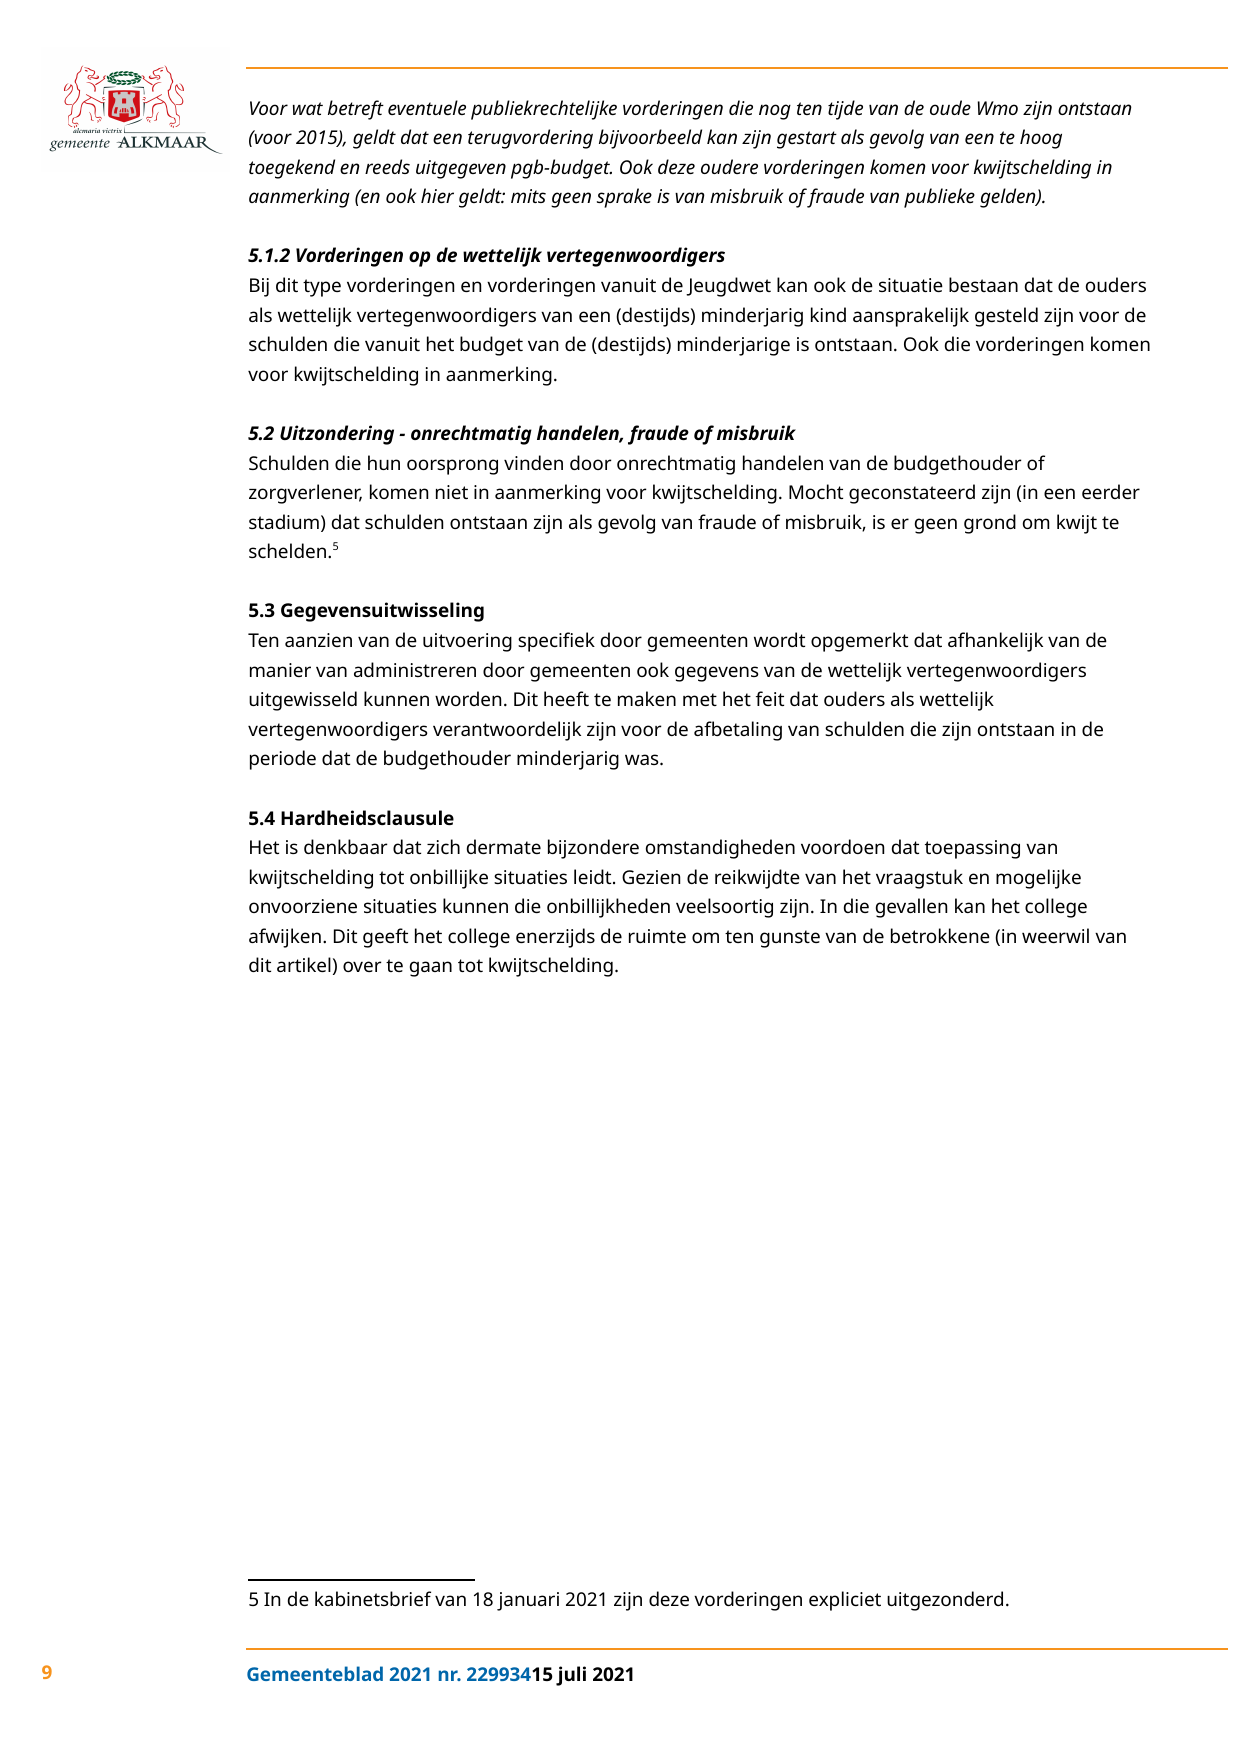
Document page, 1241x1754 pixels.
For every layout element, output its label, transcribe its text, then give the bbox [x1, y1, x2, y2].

text In de kabinetsbrief van 18 januari 2021 zijn deze vorderingen expliciet uitgezonderd. [248, 1586, 1152, 1612]
picture [41, 47, 231, 172]
text Het is denkbaar dat zich dermate bijzondere omstandigheden voordoen dat toepassing van kwijtschelding tot onbillijke situaties leidt. Gezien de reikwijdte van het vraagstuk en mogelijke onvoorziene situaties kunnen die onbillijkheden veelsoortig zijn. In die gevallen kan het college afwijken. Dit geeft het college enerzijds de ruimte om ten gunste van de betrokkene (in weerwil van dit artikel) over te gaan tot kwijtschelding. [248, 834, 1152, 978]
text Schulden die hun oorsprong vinden door onrechtmatig handelen van de budgethouder of zorgverlener, komen niet in aanmerking voor kwijtschelding. Mocht geconstateerd zijn (in een eerder stadium) dat schulden ontstaan zijn als gevolg van fraude of misbruik, is er geen grond om kwijt te schelden. [248, 450, 1152, 564]
text 5.2 Uitzondering - onrechtmatig handelen, fraude of misbruik [248, 420, 1152, 446]
text 5.4 Hardheidsclausule [248, 805, 1152, 831]
text Ten aanzien van de uitvoering specifiek door gemeenten wordt opgemerkt dat afhankelijk van de manier van administreren door gemeenten ook gegevens van de wettelijk vertegenwoordigers uitgewisseld kunnen worden. Dit heeft te maken met het feit dat ouders als wettelijk vertegenwoordigers verantwoordelijk zijn voor de afbetaling van schulden die zijn ontstaan in de periode dat de budgethouder minderjarig was. [248, 627, 1152, 771]
text Voor wat betreft eventuele publiekrechtelijke vorderingen die nog ten tijde van de oude Wmo zijn ontstaan (voor 2015), geldt dat een terugvordering bijvoorbeeld kan zijn gestart als gevolg van een te hoog toegekend en reeds uitgegeven pgb-budget. Ook deze oudere vorderingen komen voor kwijtschelding in aanmerking (en ook hier geldt: mits geen sprake is van misbruik of fraude van publieke gelden). [248, 95, 1152, 209]
text 5.3 Gegevensuitwisseling [248, 598, 1152, 623]
text Bij dit type vorderingen en vorderingen vanuit de Jeugdwet kan ook de situatie bestaan dat de ouders als wettelijk vertegenwoordigers van een (destijds) minderjarig kind aansprakelijk gesteld zijn voor de schulden die vanuit het budget van de (destijds) minderjarige is ontstaan. Ook die vorderingen komen voor kwijtschelding in aanmerking. [248, 272, 1152, 387]
text 5.1.2 Vorderingen op de wettelijk vertegenwoordigers [248, 243, 1152, 268]
